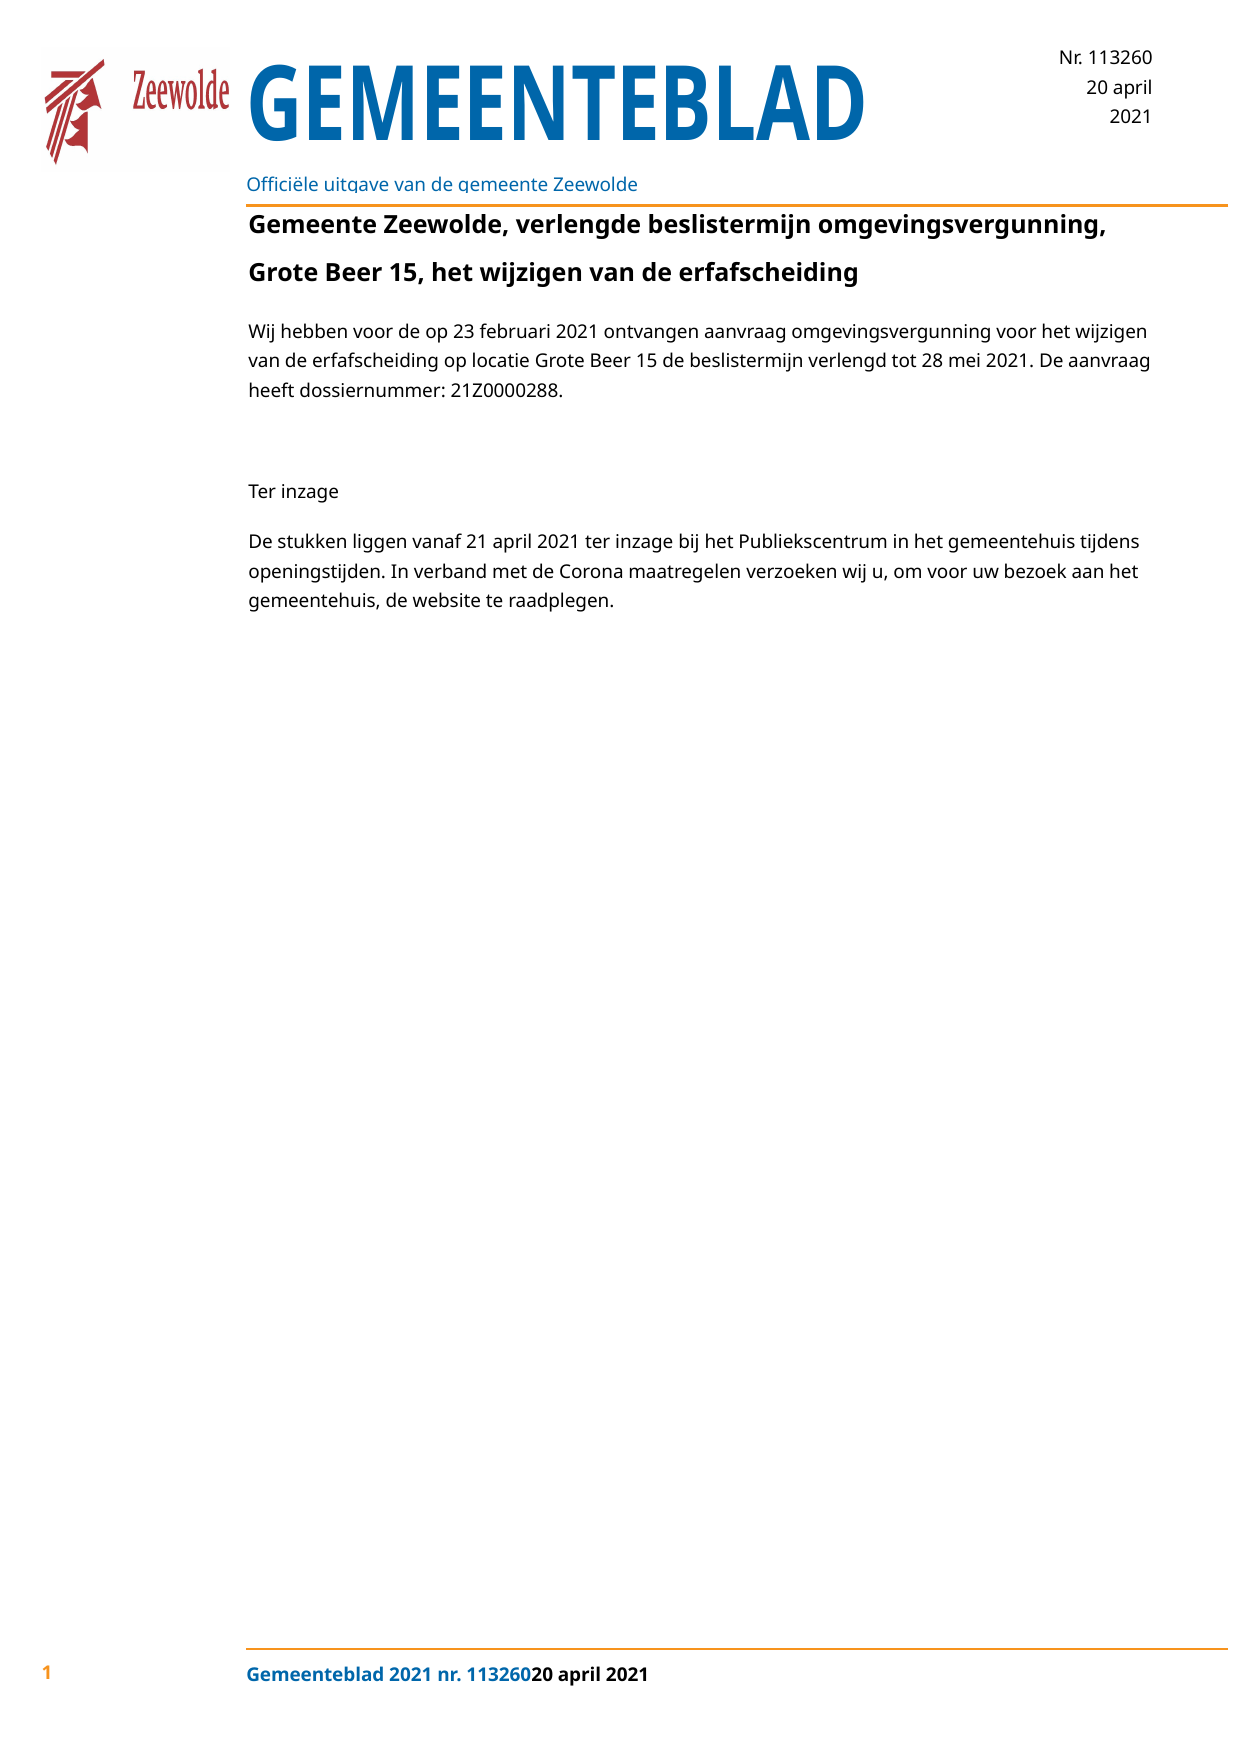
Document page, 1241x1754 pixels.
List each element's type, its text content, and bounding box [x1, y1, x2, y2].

text De stukken liggen vanaf 21 april 2021 ter inzage bij het Publiekscentrum in het gemeentehuis tijdens openingstijden. In verband met de Corona maatregelen verzoeken wij u, om voor uw bezoek aan het gemeentehuis, de website te raadplegen. [248, 528, 1152, 613]
text Wij hebben voor de op 23 februari 2021 ontvangen aanvraag omgevingsvergunning voor het wijzigen van de erfafscheiding op locatie Grote Beer 15 de beslistermijn verlengd tot 28 mei 2021. De aanvraag heeft dossiernummer: 21Z0000288. [248, 318, 1152, 403]
picture [41, 47, 231, 172]
text Ter inzage [248, 478, 1152, 504]
text Gemeente Zeewolde, verlengde beslistermijn omgevingsvergunning, Grote Beer 15, het wijzigen van de erfafscheiding [248, 207, 1152, 288]
